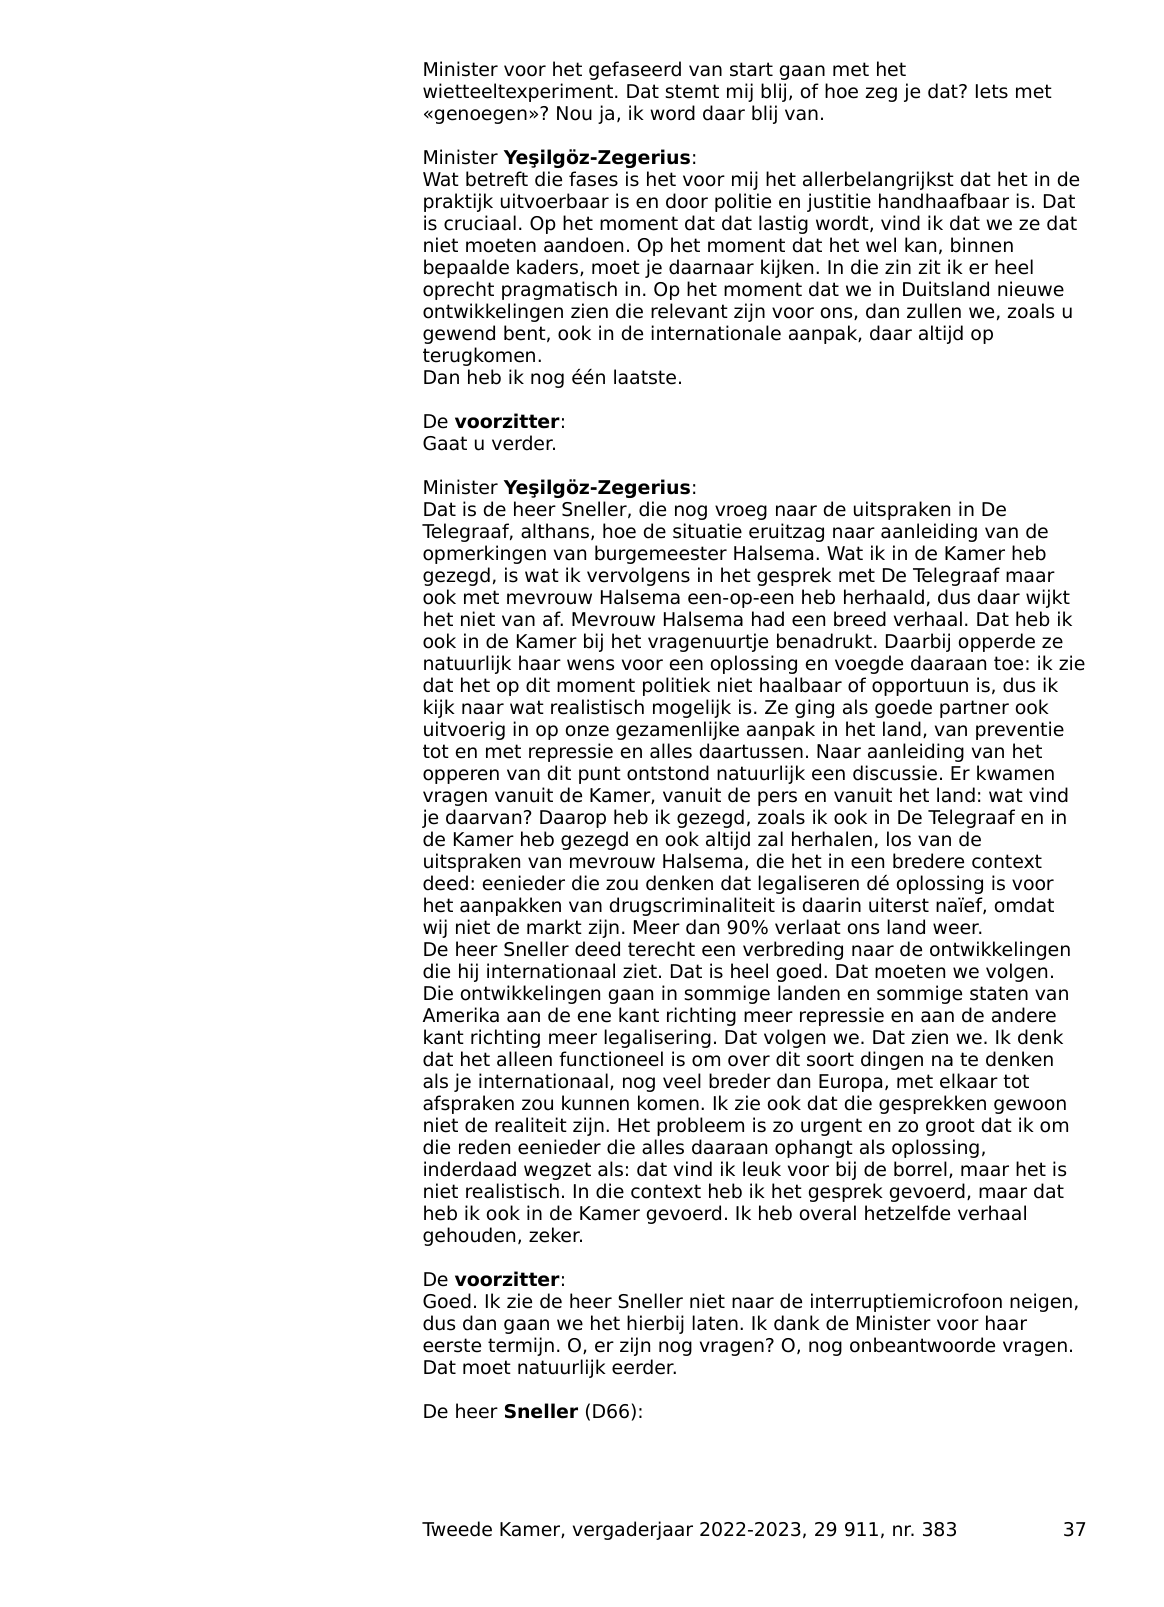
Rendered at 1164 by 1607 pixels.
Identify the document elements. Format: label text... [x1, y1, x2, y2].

text De voorzitter: [422, 411, 1087, 433]
text Gaat u verder. [422, 433, 1087, 455]
text De heer Sneller deed terecht een verbreding naar de ontwikkelingen die hij internationaal ziet. Dat is heel goed. Dat moeten we volgen. Die ontwikkelingen gaan in sommige landen en sommige staten van Amerika aan de ene kant richting meer repressie en aan de andere kant richting meer legalisering. Dat volgen we. Dat zien we. Ik denk dat het alleen functioneel is om over dit soort dingen na te denken als je internationaal, nog veel breder dan Europa, met elkaar tot afspraken zou kunnen komen. Ik zie ook dat die gesprekken gewoon niet de realiteit zijn. Het probleem is zo urgent en zo groot dat ik om die reden eenieder die alles daaraan ophangt als oplossing, inderdaad wegzet als: dat vind ik leuk voor bij de borrel, maar het is niet realistisch. In die context heb ik het gesprek gevoerd, maar dat heb ik ook in de Kamer gevoerd. Ik heb overal hetzelfde verhaal gehouden, zeker. [422, 939, 1087, 1247]
text Wat betreft die fases is het voor mij het allerbelangrijkst dat het in de praktijk uitvoerbaar is en door politie en justitie handhaafbaar is. Dat is cruciaal. Op het moment dat dat lastig wordt, vind ik dat we ze dat niet moeten aandoen. Op het moment dat het wel kan, binnen bepaalde kaders, moet je daarnaar kijken. In die zin zit ik er heel oprecht pragmatisch in. Op het moment dat we in Duitsland nieuwe ontwikkelingen zien die relevant zijn voor ons, dan zullen we, zoals u gewend bent, ook in de internationale aanpak, daar altijd op terugkomen. [422, 169, 1087, 367]
text De voorzitter: [422, 1269, 1087, 1291]
text Dat is de heer Sneller, die nog vroeg naar de uitspraken in De Telegraaf, althans, hoe de situatie eruitzag naar aanleiding van de opmerkingen van burgemeester Halsema. Wat ik in de Kamer heb gezegd, is wat ik vervolgens in het gesprek met De Telegraaf maar ook met mevrouw Halsema een-op-een heb herhaald, dus daar wijkt het niet van af. Mevrouw Halsema had een breed verhaal. Dat heb ik ook in de Kamer bij het vragenuurtje benadrukt. Daarbij opperde ze natuurlijk haar wens voor een oplossing en voegde daaraan toe: ik zie dat het op dit moment politiek niet haalbaar of opportuun is, dus ik kijk naar wat realistisch mogelijk is. Ze ging als goede partner ook uitvoerig in op onze gezamenlijke aanpak in het land, van preventie tot en met repressie en alles daartussen. Naar aanleiding van het opperen van dit punt ontstond natuurlijk een discussie. Er kwamen vragen vanuit de Kamer, vanuit de pers en vanuit het land: wat vind je daarvan? Daarop heb ik gezegd, zoals ik ook in De Telegraaf en in de Kamer heb gezegd en ook altijd zal herhalen, los van de uitspraken van mevrouw Halsema, die het in een bredere context deed: eenieder die zou denken dat legaliseren dé oplossing is voor het aanpakken van drugscriminaliteit is daarin uiterst naïef, omdat wij niet de markt zijn. Meer dan 90% verlaat ons land weer. [422, 499, 1087, 939]
text De heer Sneller (D66): [422, 1401, 1087, 1423]
text Goed. Ik zie de heer Sneller niet naar de interruptiemicrofoon neigen, dus dan gaan we het hierbij laten. Ik dank de Minister voor haar eerste termijn. O, er zijn nog vragen? O, nog onbeantwoorde vragen. Dat moet natuurlijk eerder. [422, 1291, 1087, 1379]
text Minister voor het gefaseerd van start gaan met het wietteeltexperiment. Dat stemt mij blij, of hoe zeg je dat? Iets met «genoegen»? Nou ja, ik word daar blij van. [422, 59, 1087, 125]
text Dan heb ik nog één laatste. [422, 367, 1087, 389]
text Minister Yeşilgöz-Zegerius: [422, 147, 1087, 169]
text Minister Yeşilgöz-Zegerius: [422, 477, 1087, 499]
